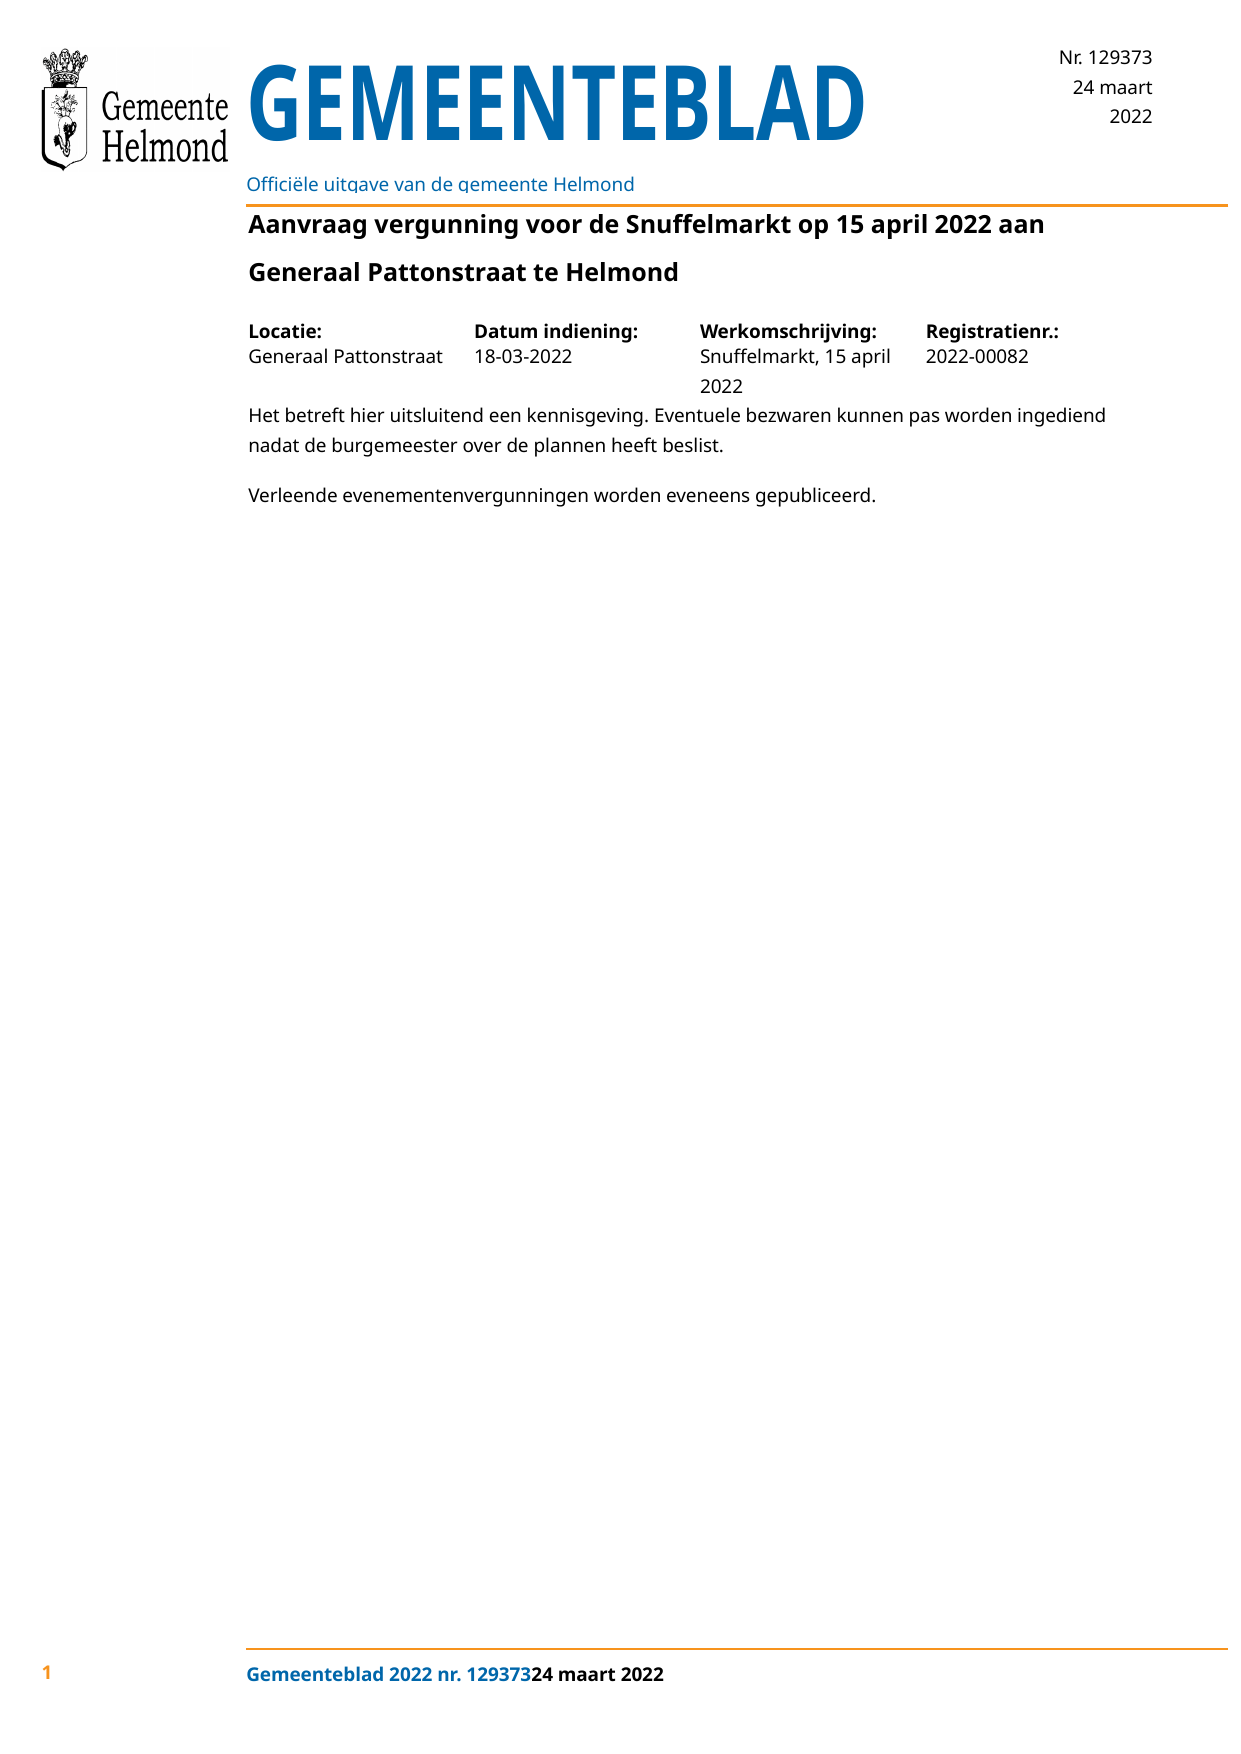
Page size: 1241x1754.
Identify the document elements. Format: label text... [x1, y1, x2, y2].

text Verleende evenementenvergunningen worden eveneens gepubliceerd. [248, 482, 1152, 508]
table_header Werkomschrijving: [700, 318, 926, 344]
table_cell 18-03-2022 [474, 344, 700, 399]
text Aanvraag vergunning voor de Snuffelmarkt op 15 april 2022 aan Generaal Pattonstraat te Helmond [248, 207, 1152, 288]
table_header Datum indiening: [474, 318, 700, 344]
table_cell Generaal Pattonstraat [248, 344, 474, 399]
table_header Registratienr.: [926, 318, 1152, 344]
picture [41, 47, 231, 172]
table_cell Snuffelmarkt, 15 april 2022 [700, 344, 926, 399]
table_cell 2022-00082 [926, 344, 1152, 399]
table_header Locatie: [248, 318, 474, 344]
text Het betreft hier uitsluitend een kennisgeving. Eventuele bezwaren kunnen pas worden ingediend nadat de burgemeester over de plannen heeft beslist. [248, 402, 1152, 458]
